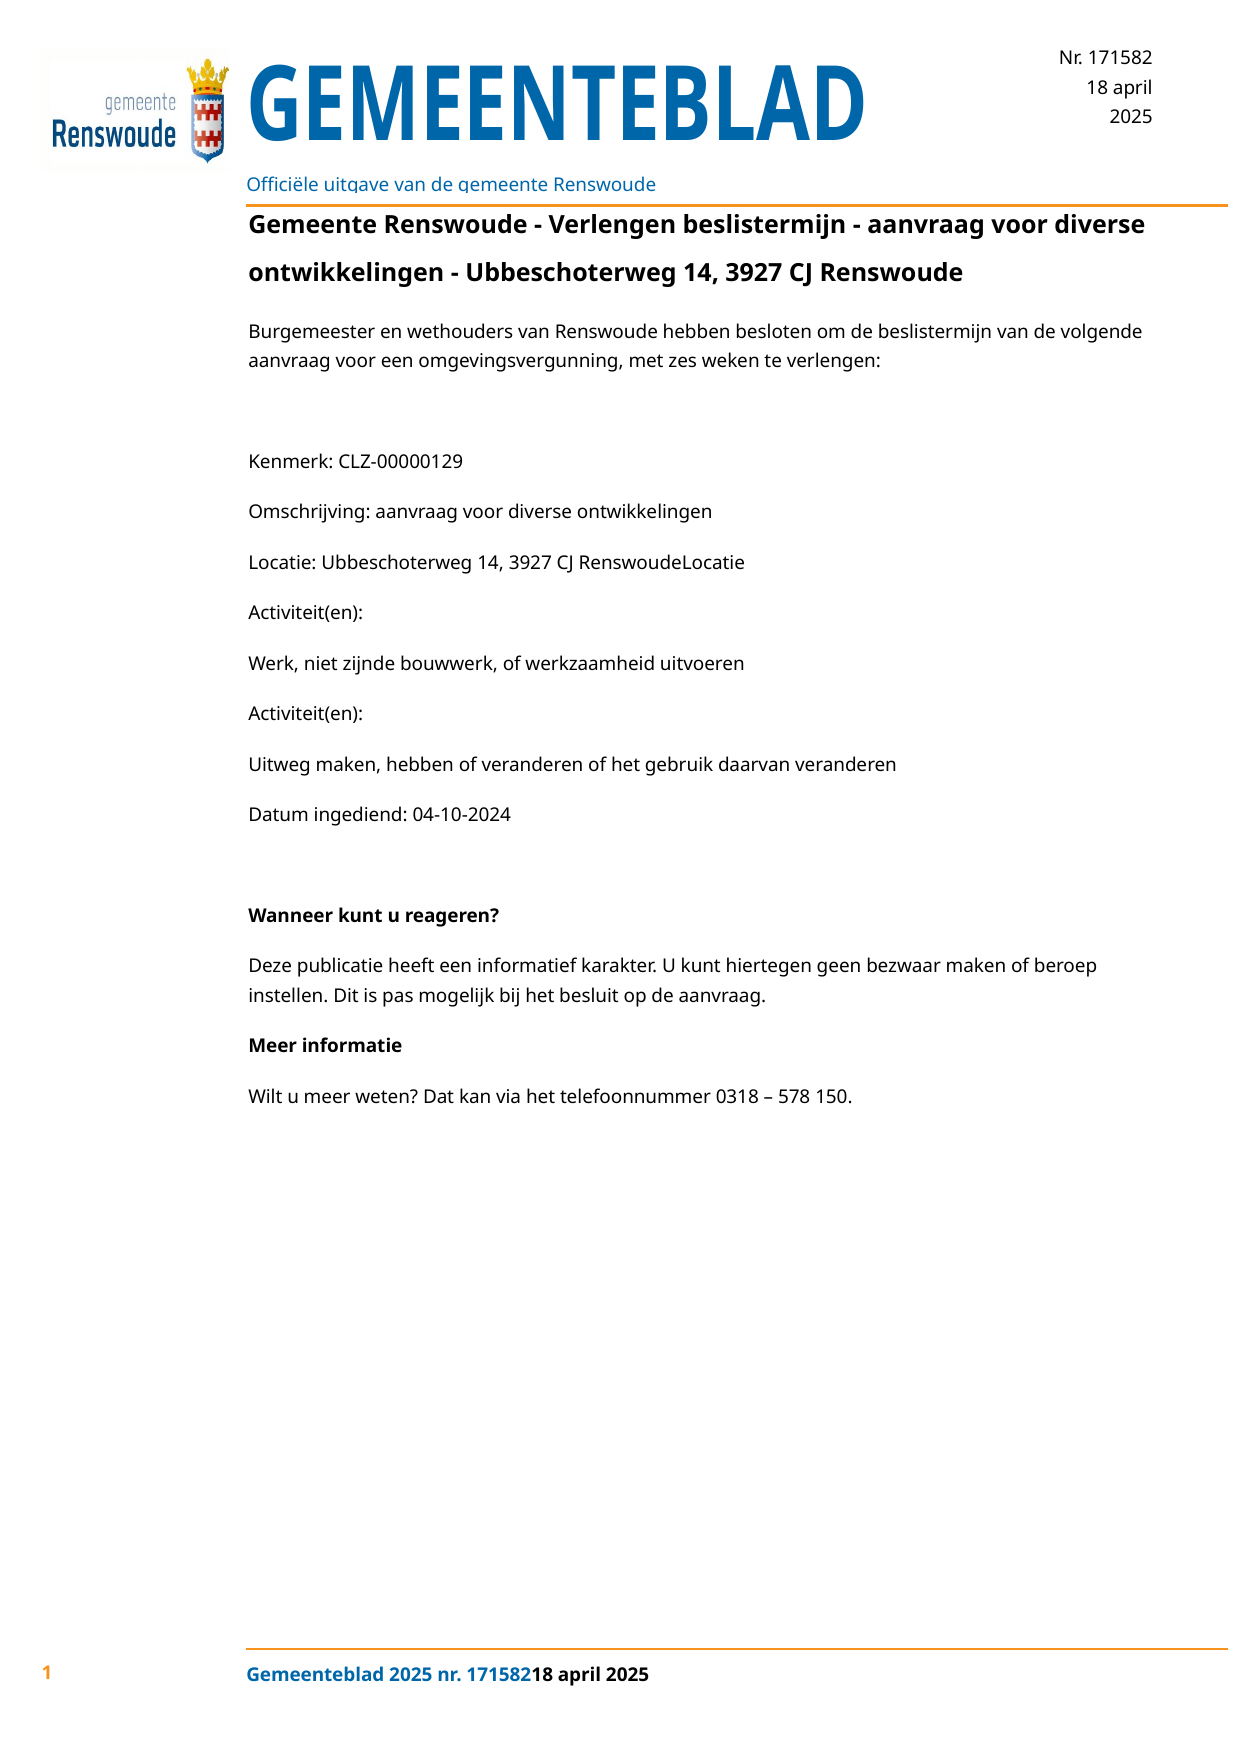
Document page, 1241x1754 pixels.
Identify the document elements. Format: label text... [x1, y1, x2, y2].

text Meer informatie [248, 1032, 1152, 1058]
text Deze publicatie heeft een informatief karakter. U kunt hiertegen geen bezwaar maken of beroep instellen. Dit is pas mogelijk bij het besluit op de aanvraag. [248, 952, 1152, 1008]
text Burgemeester en wethouders van Renswoude hebben besloten om de beslistermijn van de volgende aanvraag voor een omgevingsvergunning, met zes weken te verlengen: [248, 318, 1152, 373]
text Datum ingediend: 04-10-2024 [248, 801, 1152, 827]
text Gemeente Renswoude - Verlengen beslistermijn - aanvraag voor diverse ontwikkelingen - Ubbeschoterweg 14, 3927 CJ Renswoude [248, 207, 1152, 288]
text Kenmerk: CLZ-00000129 [248, 448, 1152, 474]
text Wanneer kunt u reageren? [248, 902, 1152, 928]
text Locatie: Ubbeschoterweg 14, 3927 CJ RenswoudeLocatie [248, 549, 1152, 575]
text Wilt u meer weten? Dat kan via het telefoonnummer 0318 – 578 150. [248, 1083, 1152, 1109]
text Activiteit(en): [248, 700, 1152, 726]
text Werk, niet zijnde bouwwerk, of werkzaamheid uitvoeren [248, 650, 1152, 676]
picture [41, 47, 231, 172]
text Activiteit(en): [248, 599, 1152, 625]
text Omschrijving: aanvraag voor diverse ontwikkelingen [248, 499, 1152, 524]
text Uitweg maken, hebben of veranderen of het gebruik daarvan veranderen [248, 751, 1152, 777]
